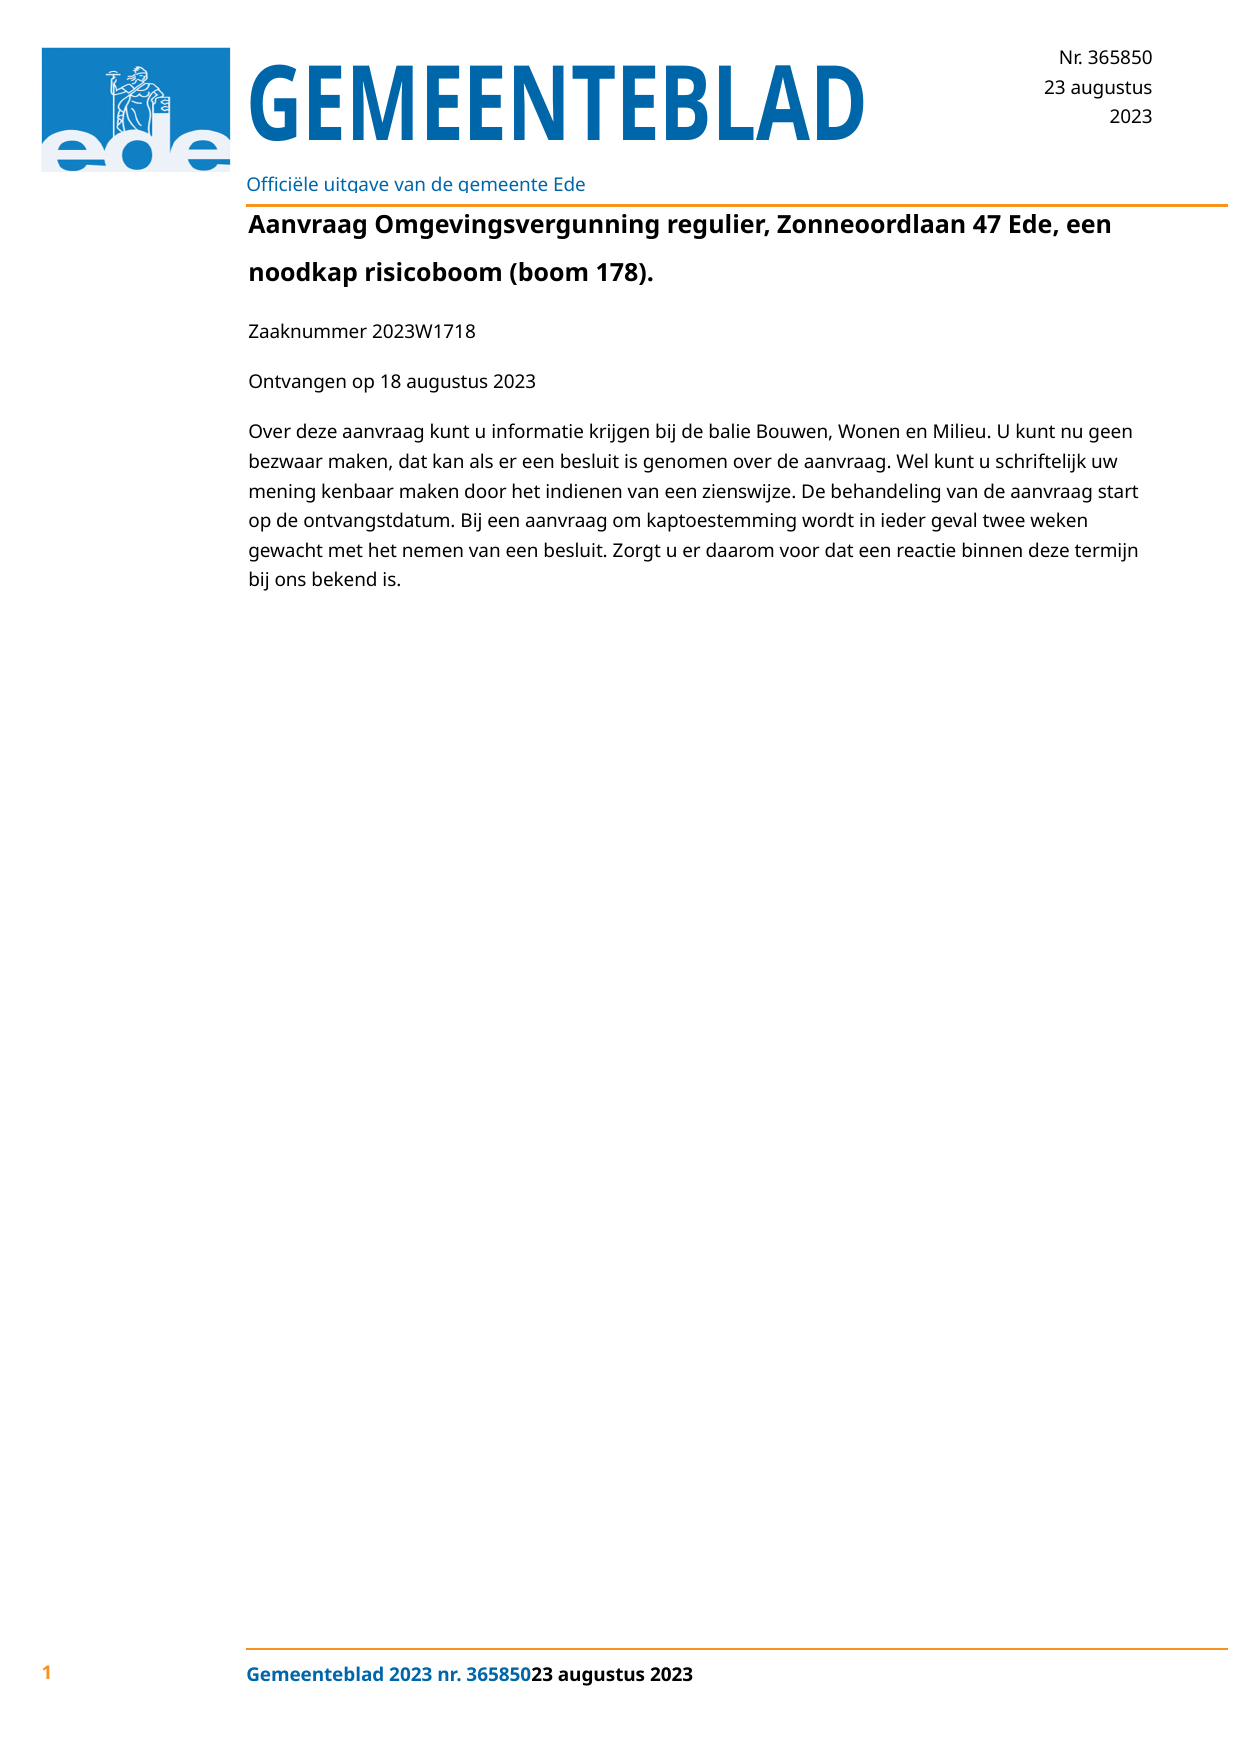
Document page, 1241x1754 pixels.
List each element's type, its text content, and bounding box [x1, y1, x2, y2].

picture [41, 47, 231, 172]
text Aanvraag Omgevingsvergunning regulier, Zonneoordlaan 47 Ede, een noodkap risicoboom (boom 178). [248, 207, 1152, 288]
text Zaaknummer 2023W1718 [248, 318, 1152, 344]
text Over deze aanvraag kunt u informatie krijgen bij de balie Bouwen, Wonen en Milieu. U kunt nu geen bezwaar maken, dat kan als er een besluit is genomen over de aanvraag. Wel kunt u schriftelijk uw mening kenbaar maken door het indienen van een zienswijze. De behandeling van de aanvraag start op de ontvangstdatum. Bij een aanvraag om kaptoestemming wordt in ieder geval twee weken gewacht met het nemen van een besluit. Zorgt u er daarom voor dat een reactie binnen deze termijn bij ons bekend is. [248, 419, 1152, 592]
text Ontvangen op 18 augustus 2023 [248, 368, 1152, 394]
